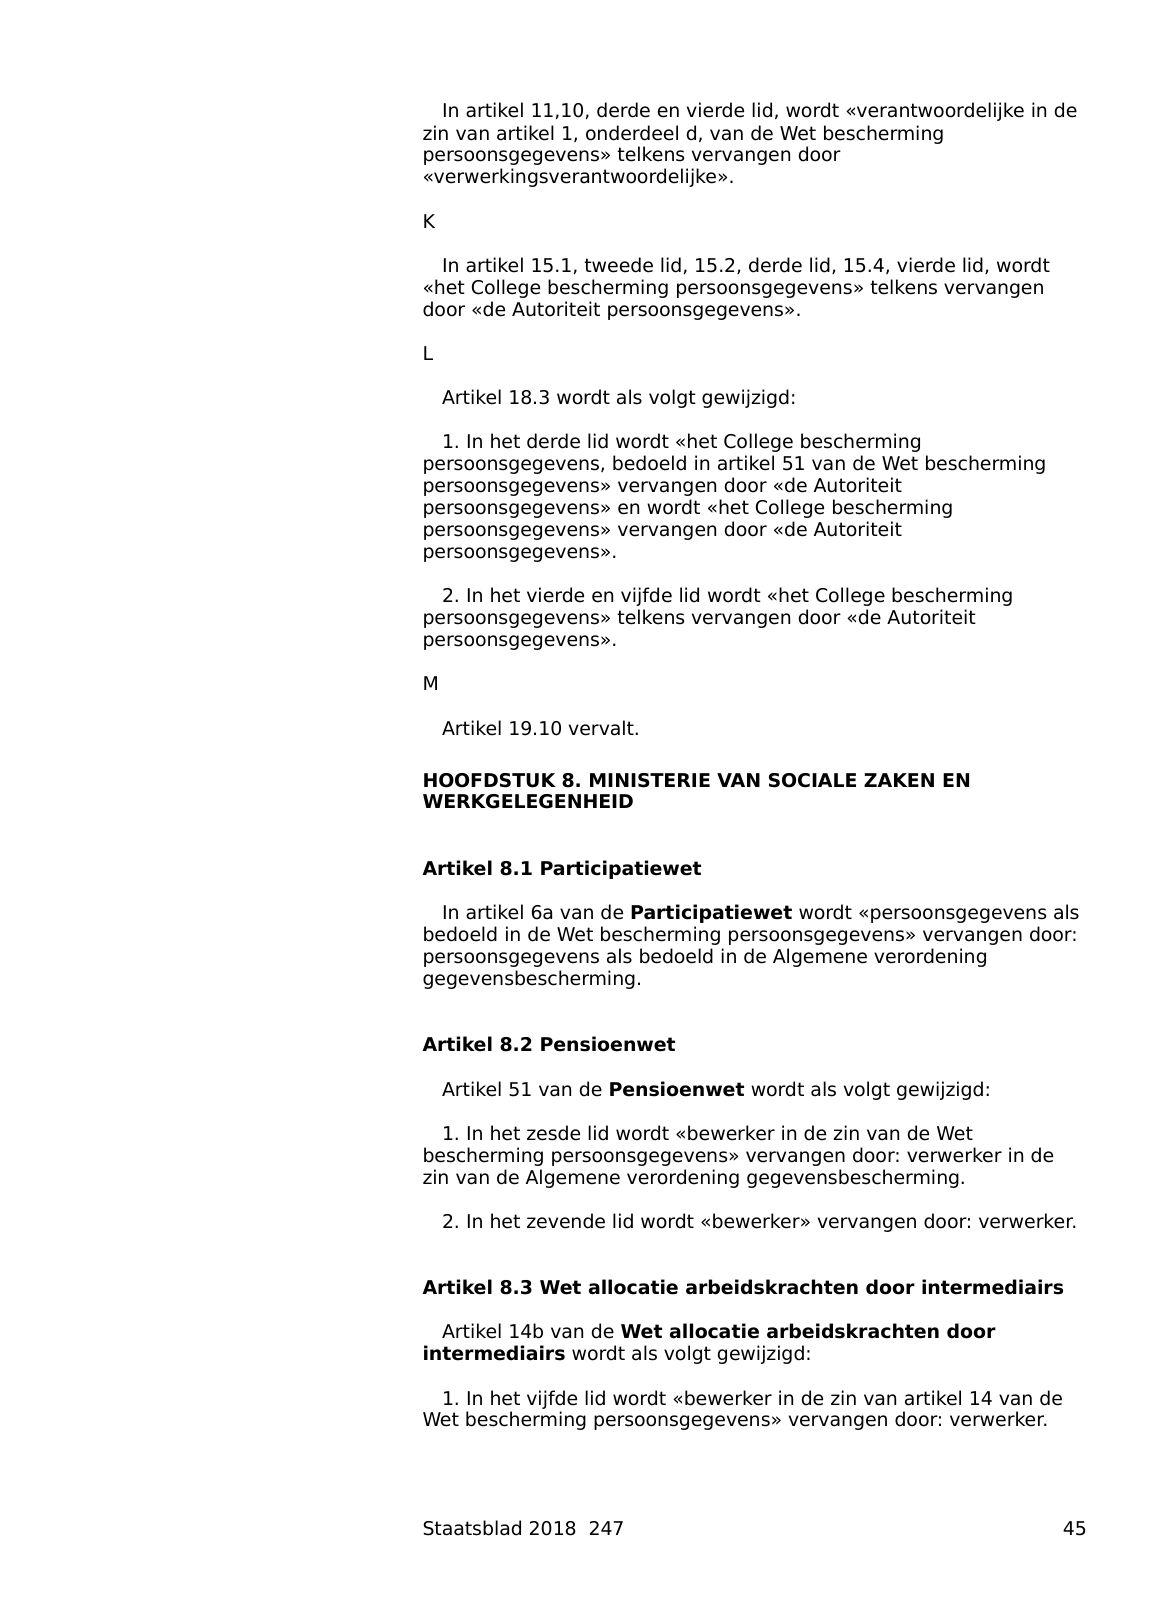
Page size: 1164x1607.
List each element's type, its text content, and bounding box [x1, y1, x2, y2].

text M [422, 673, 1087, 695]
text Artikel 19.10 vervalt. [422, 717, 1087, 739]
text In artikel 15.1, tweede lid, 15.2, derde lid, 15.4, vierde lid, wordt «het College bescherming persoonsgegevens» telkens vervangen door «de Autoriteit persoonsgegevens». [422, 255, 1087, 321]
text In artikel 11,10, derde en vierde lid, wordt «verantwoordelijke in de zin van artikel 1, onderdeel d, van de Wet bescherming persoonsgegevens» telkens vervangen door «verwerkingsverantwoordelijke». [422, 100, 1087, 188]
subtitle Artikel 8.2 Pensioenwet [422, 1034, 1087, 1056]
subtitle HOOFDSTUK 8. MINISTERIE VAN SOCIALE ZAKEN EN WERKGELEGENHEID [422, 769, 1087, 813]
text 2. In het zevende lid wordt «bewerker» vervangen door: verwerker. [422, 1211, 1087, 1233]
text 1. In het derde lid wordt «het College bescherming persoonsgegevens, bedoeld in artikel 51 van de Wet bescherming persoonsgegevens» vervangen door «de Autoriteit persoonsgegevens» en wordt «het College bescherming persoonsgegevens» vervangen door «de Autoriteit persoonsgegevens». [422, 431, 1087, 563]
text K [422, 211, 1087, 232]
text Artikel 14b van de Wet allocatie arbeidskrachten door intermediairs wordt als volgt gewijzigd: [422, 1321, 1087, 1365]
subtitle Artikel 8.3 Wet allocatie arbeidskrachten door intermediairs [422, 1277, 1087, 1299]
text 1. In het vijfde lid wordt «bewerker in de zin van artikel 14 van de Wet bescherming persoonsgegevens» vervangen door: verwerker. [422, 1387, 1087, 1431]
text 1. In het zesde lid wordt «bewerker in de zin van de Wet bescherming persoonsgegevens» vervangen door: verwerker in de zin van de Algemene verordening gegevensbescherming. [422, 1123, 1087, 1188]
text In artikel 6a van de Participatiewet wordt «persoonsgegevens als bedoeld in de Wet bescherming persoonsgegevens» vervangen door: persoonsgegevens als bedoeld in de Algemene verordening gegevensbescherming. [422, 902, 1087, 990]
text Artikel 18.3 wordt als volgt gewijzigd: [422, 387, 1087, 409]
text Artikel 51 van de Pensioenwet wordt als volgt gewijzigd: [422, 1078, 1087, 1100]
subtitle Artikel 8.1 Participatiewet [422, 858, 1087, 880]
text L [422, 343, 1087, 365]
text 2. In het vierde en vijfde lid wordt «het College bescherming persoonsgegevens» telkens vervangen door «de Autoriteit persoonsgegevens». [422, 585, 1087, 651]
